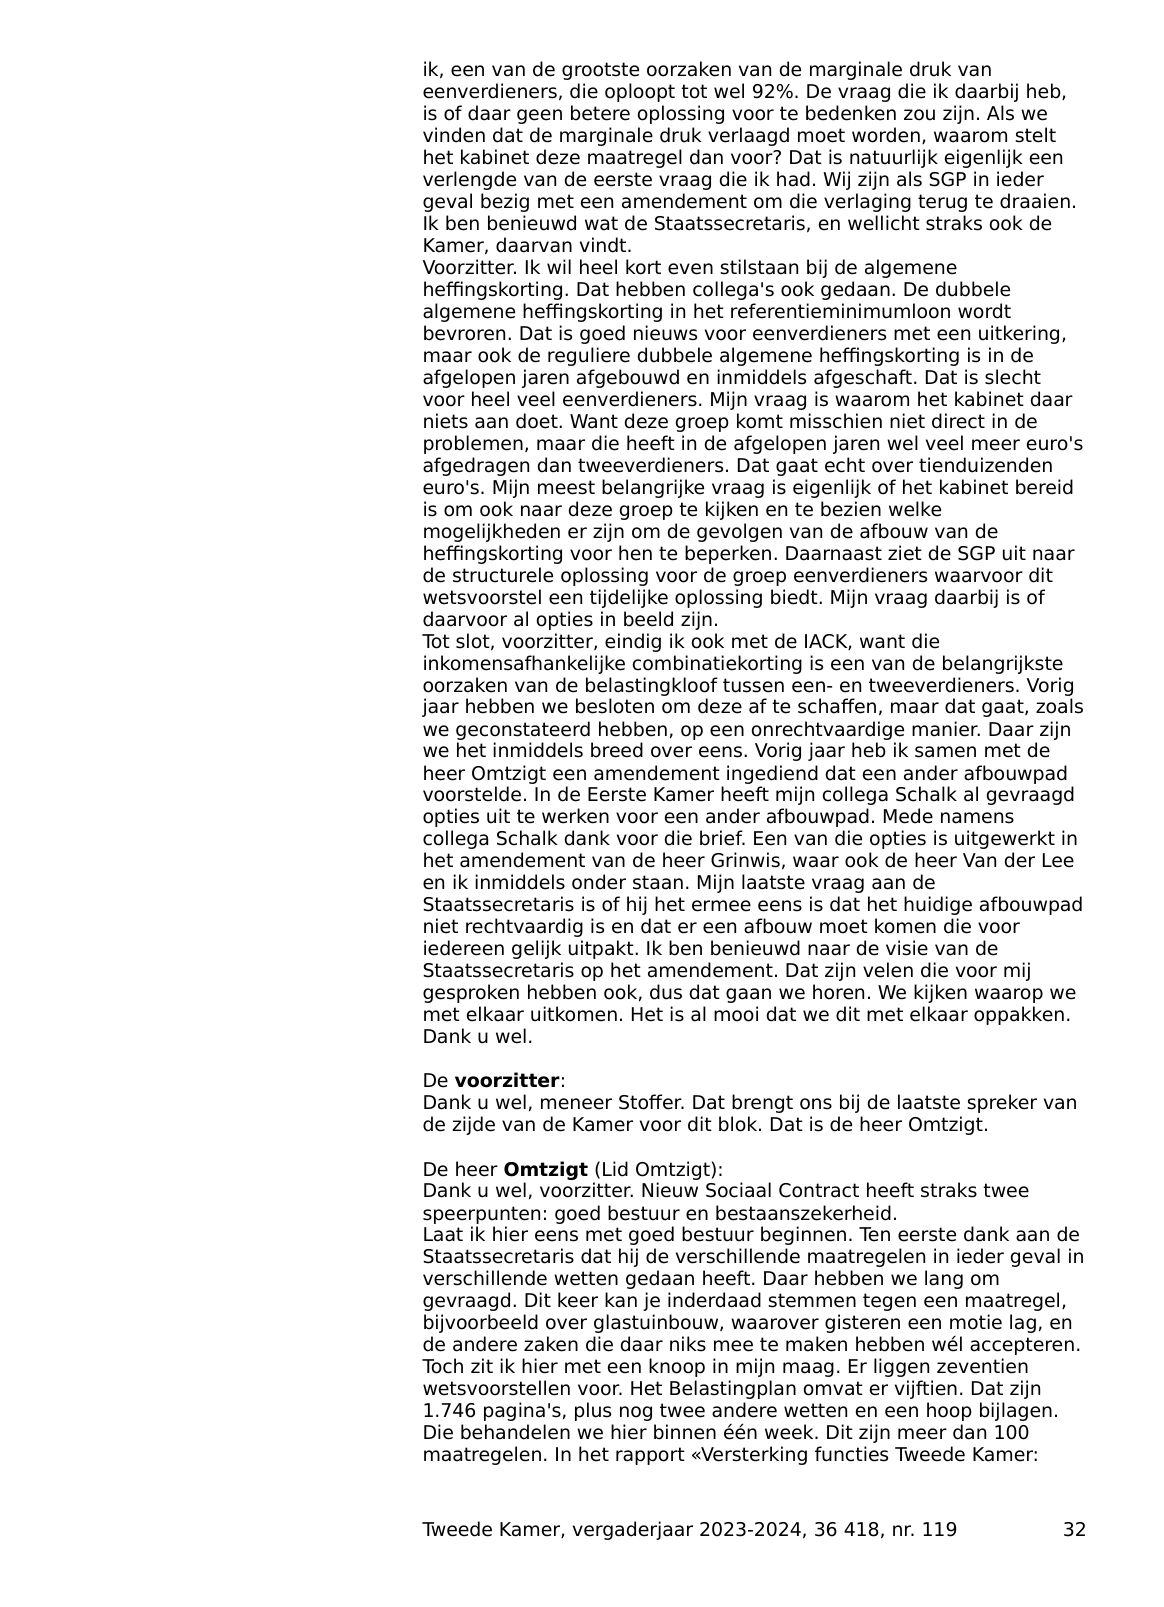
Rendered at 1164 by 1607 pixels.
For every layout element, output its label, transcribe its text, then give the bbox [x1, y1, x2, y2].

text Dank u wel, voorzitter. Nieuw Sociaal Contract heeft straks twee speerpunten: goed bestuur en bestaanszekerheid. [422, 1180, 1087, 1224]
text Laat ik hier eens met goed bestuur beginnen. Ten eerste dank aan de Staatssecretaris dat hij de verschillende maatregelen in ieder geval in verschillende wetten gedaan heeft. Daar hebben we lang om gevraagd. Dit keer kan je inderdaad stemmen tegen een maatregel, bijvoorbeeld over glastuinbouw, waarover gisteren een motie lag, en de andere zaken die daar niks mee te maken hebben wél accepteren. Toch zit ik hier met een knoop in mijn maag. Er liggen zeventien wetsvoorstellen voor. Het Belastingplan omvat er vijftien. Dat zijn 1.746 pagina's, plus nog twee andere wetten en een hoop bijlagen. Die behandelen we hier binnen één week. Dit zijn meer dan 100 maatregelen. In het rapport «Versterking functies Tweede Kamer: [422, 1224, 1087, 1466]
text De heer Omtzigt (Lid Omtzigt): [422, 1158, 1087, 1180]
text ik, een van de grootste oorzaken van de marginale druk van eenverdieners, die oploopt tot wel 92%. De vraag die ik daarbij heb, is of daar geen betere oplossing voor te bedenken zou zijn. Als we vinden dat de marginale druk verlaagd moet worden, waarom stelt het kabinet deze maatregel dan voor? Dat is natuurlijk eigenlijk een verlengde van de eerste vraag die ik had. Wij zijn als SGP in ieder geval bezig met een amendement om die verlaging terug te draaien. Ik ben benieuwd wat de Staatssecretaris, en wellicht straks ook de Kamer, daarvan vindt. [422, 59, 1087, 257]
text Dank u wel, meneer Stoffer. Dat brengt ons bij de laatste spreker van de zijde van de Kamer voor dit blok. Dat is de heer Omtzigt. [422, 1092, 1087, 1136]
text Voorzitter. Ik wil heel kort even stilstaan bij de algemene heffingskorting. Dat hebben collega's ook gedaan. De dubbele algemene heffingskorting in het referentieminimumloon wordt bevroren. Dat is goed nieuws voor eenverdieners met een uitkering, maar ook de reguliere dubbele algemene heffingskorting is in de afgelopen jaren afgebouwd en inmiddels afgeschaft. Dat is slecht voor heel veel eenverdieners. Mijn vraag is waarom het kabinet daar niets aan doet. Want deze groep komt misschien niet direct in de problemen, maar die heeft in de afgelopen jaren wel veel meer euro's afgedragen dan tweeverdieners. Dat gaat echt over tienduizenden euro's. Mijn meest belangrijke vraag is eigenlijk of het kabinet bereid is om ook naar deze groep te kijken en te bezien welke mogelijkheden er zijn om de gevolgen van de afbouw van de heffingskorting voor hen te beperken. Daarnaast ziet de SGP uit naar de structurele oplossing voor de groep eenverdieners waarvoor dit wetsvoorstel een tijdelijke oplossing biedt. Mijn vraag daarbij is of daarvoor al opties in beeld zijn. [422, 257, 1087, 631]
text Tot slot, voorzitter, eindig ik ook met de IACK, want die inkomensafhankelijke combinatiekorting is een van de belangrijkste oorzaken van de belastingkloof tussen een- en tweeverdieners. Vorig jaar hebben we besloten om deze af te schaffen, maar dat gaat, zoals we geconstateerd hebben, op een onrechtvaardige manier. Daar zijn we het inmiddels breed over eens. Vorig jaar heb ik samen met de heer Omtzigt een amendement ingediend dat een ander afbouwpad voorstelde. In de Eerste Kamer heeft mijn collega Schalk al gevraagd opties uit te werken voor een ander afbouwpad. Mede namens collega Schalk dank voor die brief. Een van die opties is uitgewerkt in het amendement van de heer Grinwis, waar ook de heer Van der Lee en ik inmiddels onder staan. Mijn laatste vraag aan de Staatssecretaris is of hij het ermee eens is dat het huidige afbouwpad niet rechtvaardig is en dat er een afbouw moet komen die voor iedereen gelijk uitpakt. Ik ben benieuwd naar de visie van de Staatssecretaris op het amendement. Dat zijn velen die voor mij gesproken hebben ook, dus dat gaan we horen. We kijken waarop we met elkaar uitkomen. Het is al mooi dat we dit met elkaar oppakken. [422, 631, 1087, 1026]
text De voorzitter: [422, 1070, 1087, 1092]
text Dank u wel. [422, 1026, 1087, 1048]
